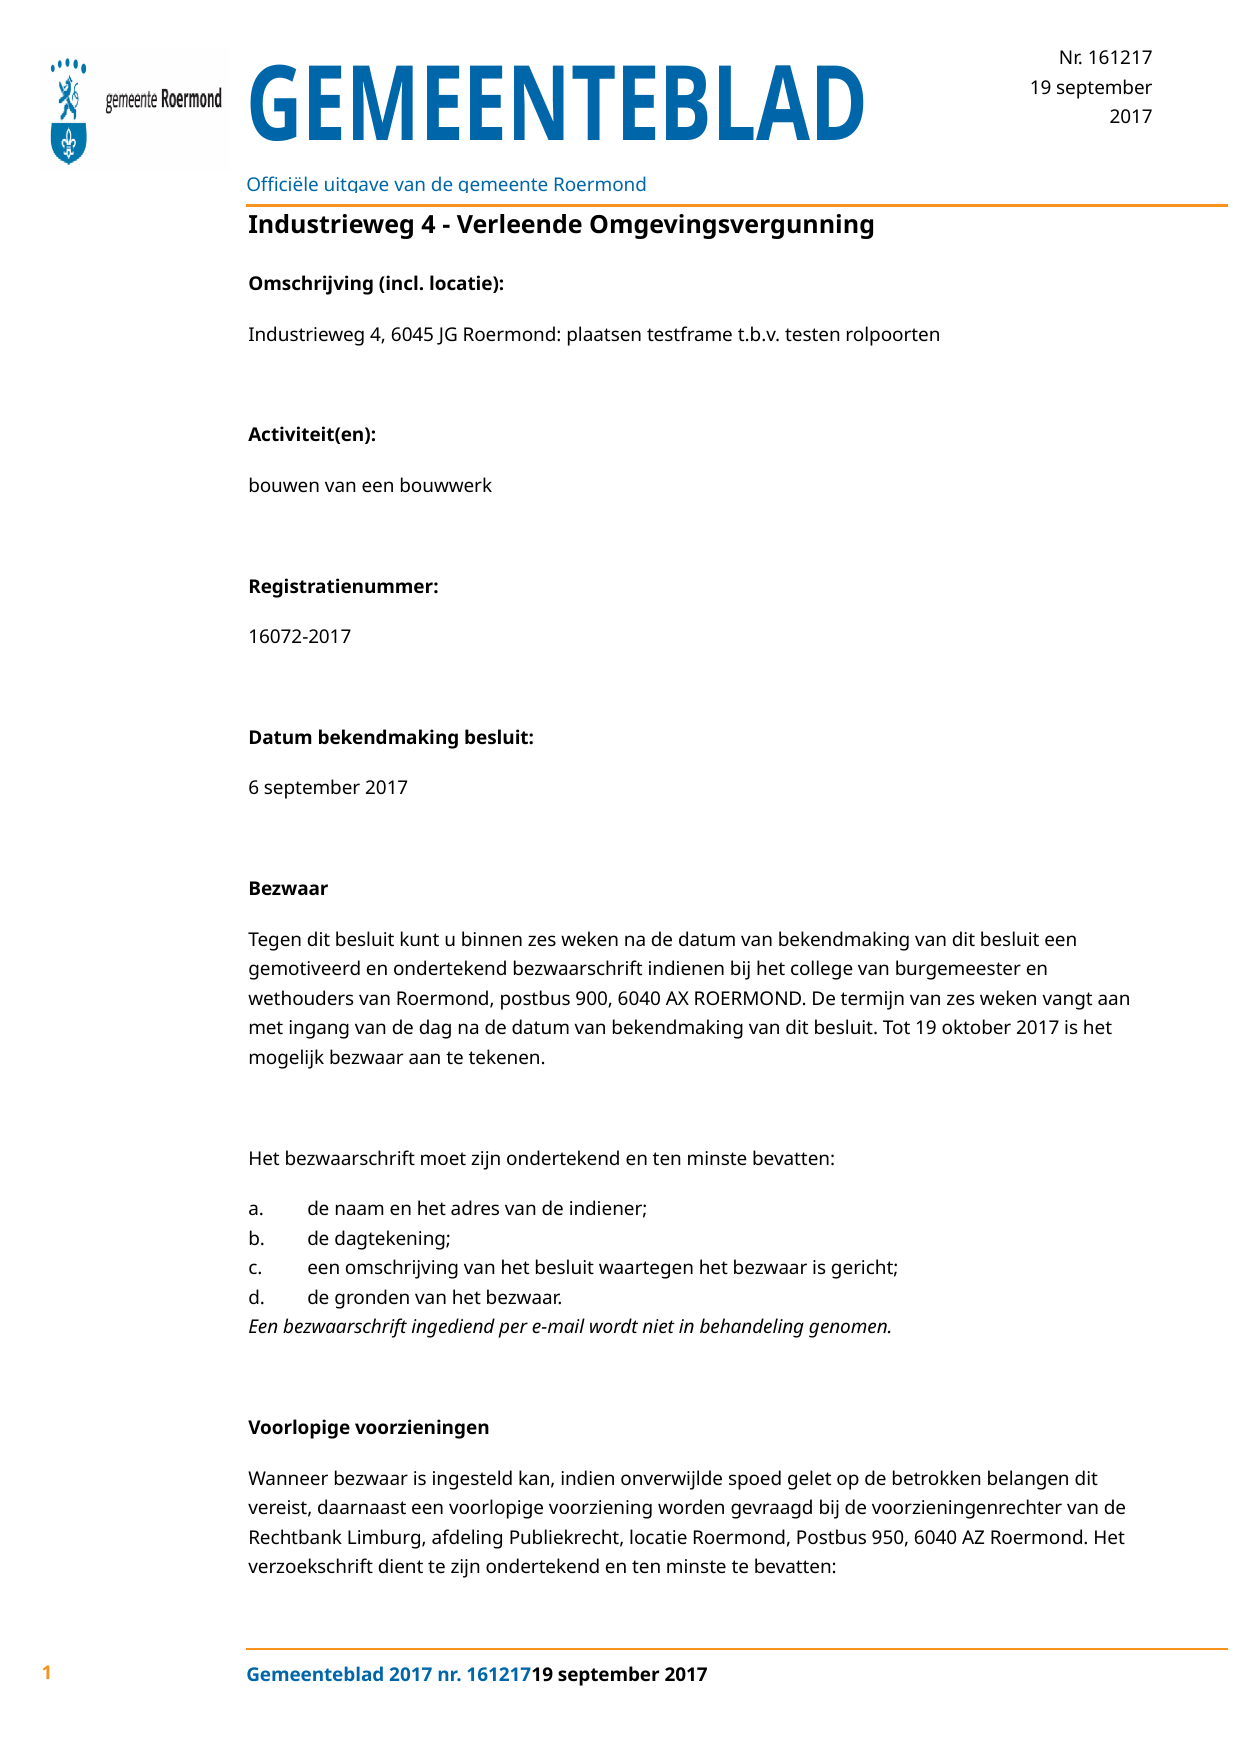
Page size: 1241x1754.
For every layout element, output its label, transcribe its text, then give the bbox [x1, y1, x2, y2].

text Registratienummer: [248, 573, 1152, 598]
text Omschrijving (incl. locatie): [248, 270, 1152, 296]
list de naam en het adres van de indiener; [248, 1195, 1152, 1221]
text Bezwaar [248, 875, 1152, 901]
text Een bezwaarschrift ingediend per e-mail wordt niet in behandeling genomen. [248, 1314, 1152, 1339]
text Voorlopige voorzieningen [248, 1414, 1152, 1440]
text 6 september 2017 [248, 774, 1152, 800]
text Industrieweg 4, 6045 JG Roermond: plaatsen testframe t.b.v. testen rolpoorten [248, 321, 1152, 346]
list de dagtekening; [248, 1225, 1152, 1251]
text Datum bekendmaking besluit: [248, 724, 1152, 750]
list de gronden van het bezwaar. [248, 1284, 1152, 1310]
list een omschrijving van het besluit waartegen het bezwaar is gericht; [248, 1254, 1152, 1280]
text Activiteit(en): [248, 422, 1152, 447]
text Het bezwaarschrift moet zijn ondertekend en ten minste bevatten: [248, 1145, 1152, 1171]
text Tegen dit besluit kunt u binnen zes weken na de datum van bekendmaking van dit besluit een gemotiveerd en ondertekend bezwaarschrift indienen bij het college van burgemeester en wethouders van Roermond, postbus 900, 6040 AX ROERMOND. De termijn van zes weken vangt aan met ingang van de dag na de datum van bekendmaking van dit besluit. Tot 19 oktober 2017 is het mogelijk bezwaar aan te tekenen. [248, 926, 1152, 1070]
text 16072-2017 [248, 623, 1152, 649]
text Wanneer bezwaar is ingesteld kan, indien onverwijlde spoed gelet op de betrokken belangen dit vereist, daarnaast een voorlopige voorziening worden gevraagd bij de voorzieningenrechter van de Rechtbank Limburg, afdeling Publiekrecht, locatie Roermond, Postbus 950, 6040 AZ Roermond. Het verzoekschrift dient te zijn ondertekend en ten minste te bevatten: [248, 1465, 1152, 1579]
text Industrieweg 4 - Verleende Omgevingsvergunning [248, 207, 1152, 241]
picture [41, 47, 231, 172]
text bouwen van een bouwwerk [248, 472, 1152, 498]
